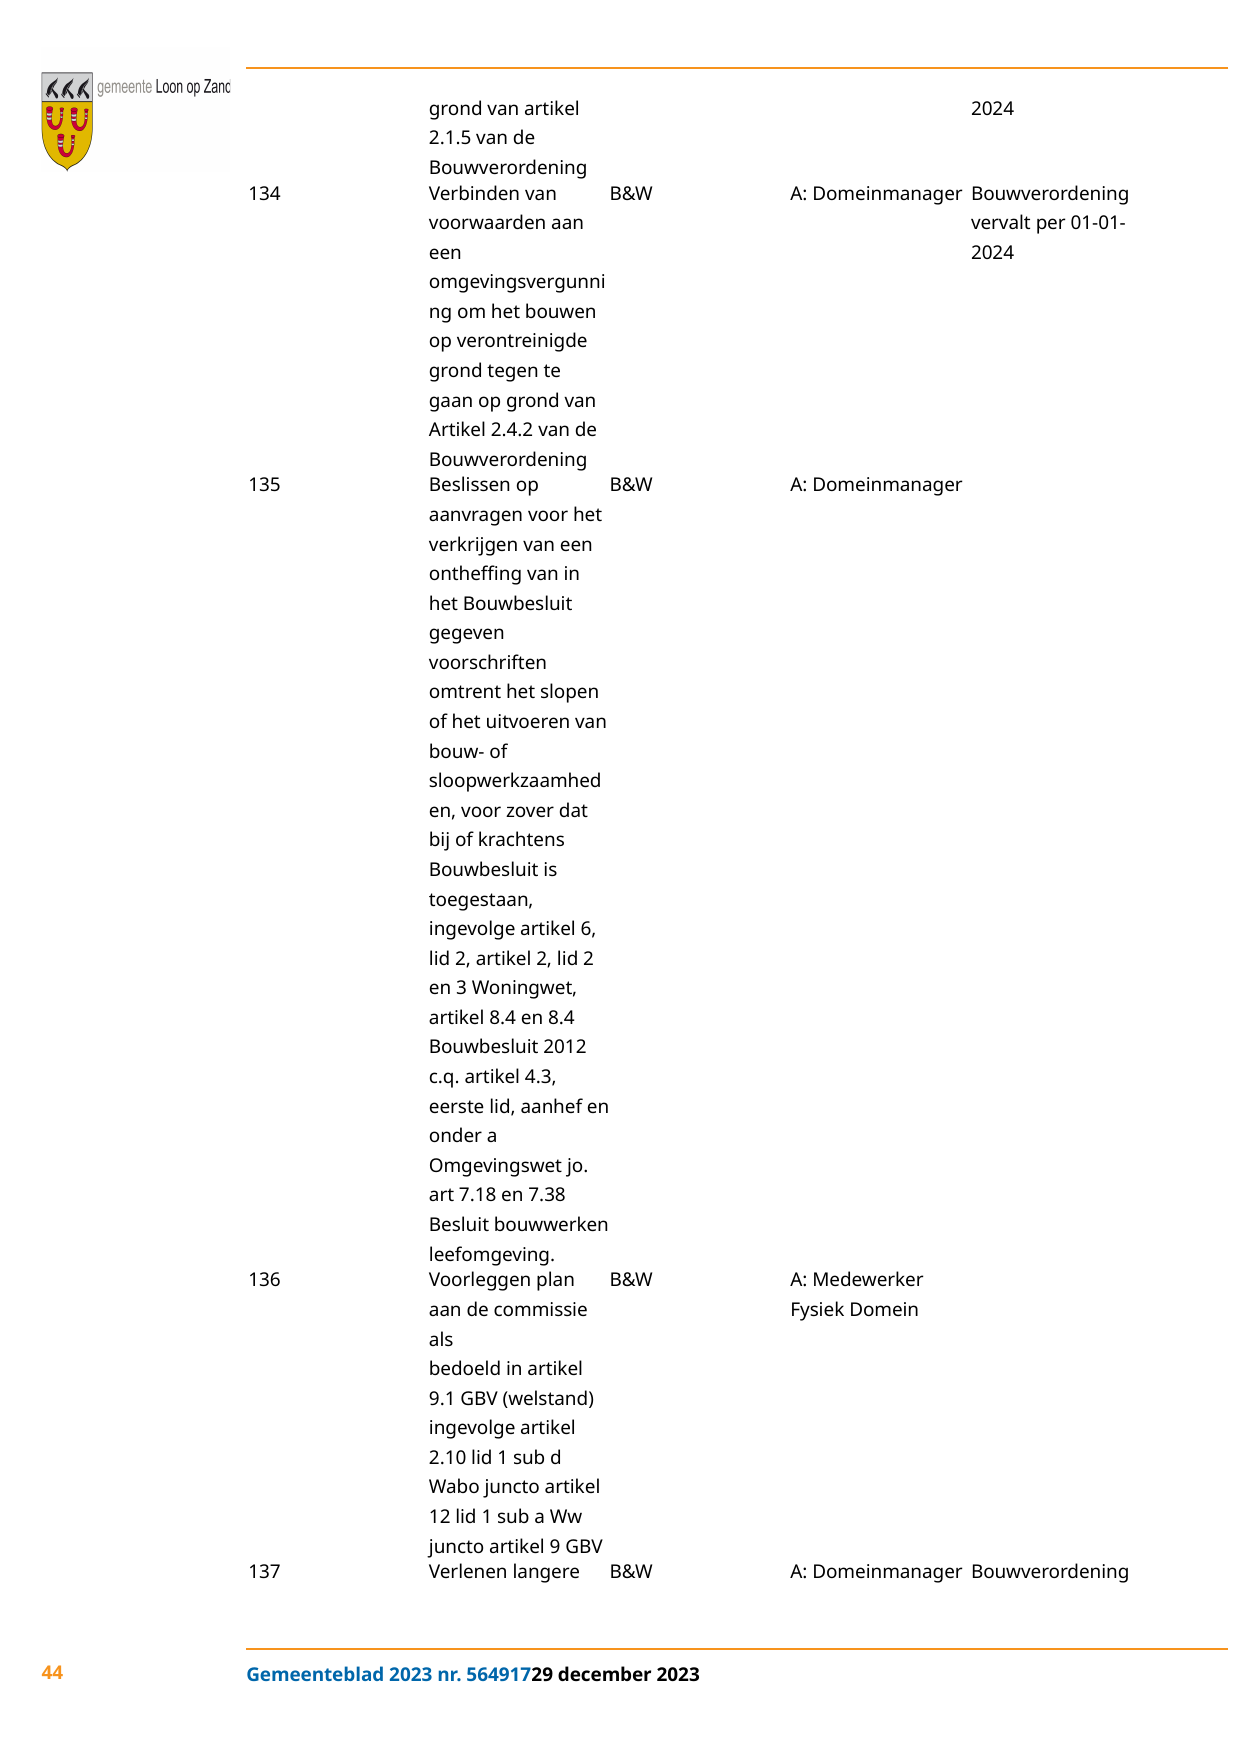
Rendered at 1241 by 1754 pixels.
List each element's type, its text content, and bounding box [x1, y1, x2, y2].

table_cell Voorleggen plan aan de commissie als bedoeld in artikel 9.1 GBV (welstand) ingevolge artikel 2.10 lid 1 sub d Wabo juncto artikel 12 lid 1 sub a Ww juncto artikel 9 GBV [429, 1267, 609, 1558]
table_cell 2024 [971, 95, 1152, 180]
table_cell B&W [609, 180, 790, 472]
table_cell Verlenen langere [429, 1559, 609, 1584]
table_cell [248, 95, 429, 180]
table_cell A: Domeinmanager [790, 1559, 971, 1584]
table_cell grond van artikel 2.1.5 van de Bouwverordening [429, 95, 609, 180]
table_cell Bouwverordening [971, 1559, 1152, 1584]
table_cell B&W [609, 1267, 790, 1558]
table_cell Bouwverordening vervalt per 01-01-2024 [971, 180, 1152, 472]
table_cell Verbinden van voorwaarden aan een omgevingsvergunning om het bouwen op verontreinigde grond tegen te gaan op grond van Artikel 2.4.2 van de Bouwverordening [429, 180, 609, 472]
picture [41, 47, 231, 172]
table_cell B&W [609, 472, 790, 1267]
table_cell 137 [248, 1559, 429, 1584]
table_cell [609, 95, 790, 180]
table_cell [971, 472, 1152, 1267]
table_cell 135 [248, 472, 429, 1267]
table_cell 134 [248, 180, 429, 472]
table_cell 136 [248, 1267, 429, 1558]
table_cell [790, 95, 971, 180]
table_cell Beslissen op aanvragen voor het verkrijgen van een ontheffing van in het Bouwbesluit gegeven voorschriften omtrent het slopen of het uitvoeren van bouw- of sloopwerkzaamheden, voor zover dat bij of krachtens Bouwbesluit is toegestaan, ingevolge artikel 6, lid 2, artikel 2, lid 2 en 3 Woningwet, artikel 8.4 en 8.4 Bouwbesluit 2012 c.q. artikel 4.3, eerste lid, aanhef en onder a Omgevingswet jo. art 7.18 en 7.38 Besluit bouwwerken leefomgeving. [429, 472, 609, 1267]
table_cell A: Domeinmanager [790, 472, 971, 1267]
table_cell B&W [609, 1559, 790, 1584]
table_cell A: Medewerker Fysiek Domein [790, 1267, 971, 1558]
table_cell A: Domeinmanager [790, 180, 971, 472]
table_cell [971, 1267, 1152, 1558]
